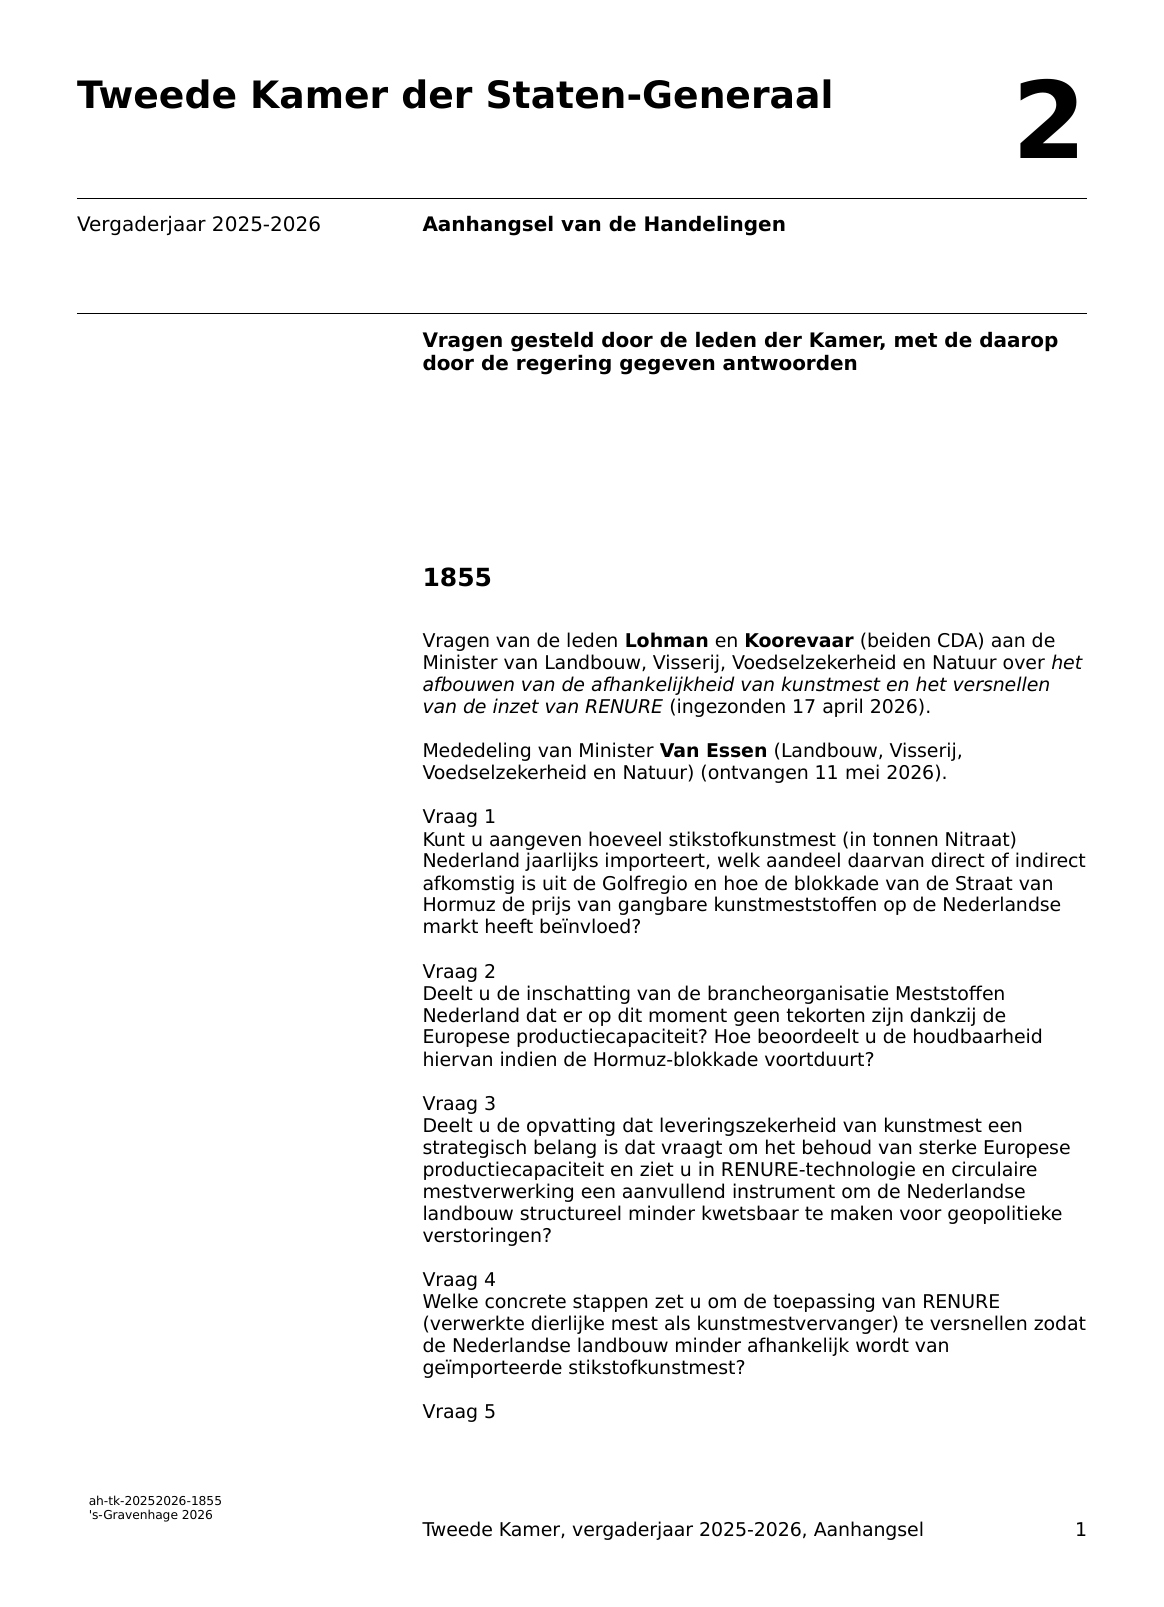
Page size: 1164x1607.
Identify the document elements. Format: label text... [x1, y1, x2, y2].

table_cell Vragen gesteld door de leden der Kamer, met de daarop door de regering gegeven antwoorden [422, 314, 1087, 375]
text Mededeling van Minister Van Essen (Landbouw, Visserij, Voedselzekerheid en Natuur) (ontvangen 11 mei 2026). [422, 740, 1087, 784]
text Deelt u de inschatting van de brancheorganisatie Meststoffen Nederland dat er op dit moment geen tekorten zijn dankzij de Europese productiecapaciteit? Hoe beoordeelt u de houdbaarheid hiervan indien de Hormuz-blokkade voortduurt? [422, 982, 1087, 1070]
table_cell Vergaderjaar 2025-2026 [77, 199, 422, 313]
text Vragen van de leden Lohman en Koorevaar (beiden CDA) aan de Minister van Landbouw, Visserij, Voedselzekerheid en Natuur over het afbouwen van de afhankelijkheid van kunstmest en het versnellen van de inzet van RENURE (ingezonden 17 april 2026). [422, 630, 1087, 718]
text Deelt u de opvatting dat leveringszekerheid van kunstmest een strategisch belang is dat vraagt om het behoud van sterke Europese productiecapaciteit en ziet u in RENURE-technologie en circulaire mestverwerking een aanvullend instrument om de Nederlandse landbouw structureel minder kwetsbaar te maken voor geopolitieke verstoringen? [422, 1114, 1087, 1246]
text ah-tk-20252026-1855 [88, 1494, 323, 1508]
table_cell Aanhangsel van de Handelingen [422, 199, 1087, 313]
table_header Tweede Kamer der Staten-Generaal [77, 59, 886, 198]
table_header 2 [886, 59, 1087, 198]
text Vraag 3 [422, 1093, 1087, 1114]
table_cell [77, 314, 422, 375]
text 1855 [422, 563, 1087, 592]
text Vraag 1 [422, 806, 1087, 828]
text Vraag 4 [422, 1269, 1087, 1291]
text Vraag 2 [422, 961, 1087, 982]
text Kunt u aangeven hoeveel stikstofkunstmest (in tonnen Nitraat) Nederland jaarlijks importeert, welk aandeel daarvan direct of indirect afkomstig is uit de Golfregio en hoe de blokkade van de Straat van Hormuz de prijs van gangbare kunstmeststoffen op de Nederlandse markt heeft beïnvloed? [422, 828, 1087, 938]
text Welke concrete stappen zet u om de toepassing van RENURE (verwerkte dierlijke mest als kunstmestvervanger) te versnellen zodat de Nederlandse landbouw minder afhankelijk wordt van geïmporteerde stikstofkunstmest? [422, 1291, 1087, 1378]
text 's-Gravenhage 2026 [88, 1508, 323, 1522]
text Vraag 5 [422, 1401, 1087, 1423]
